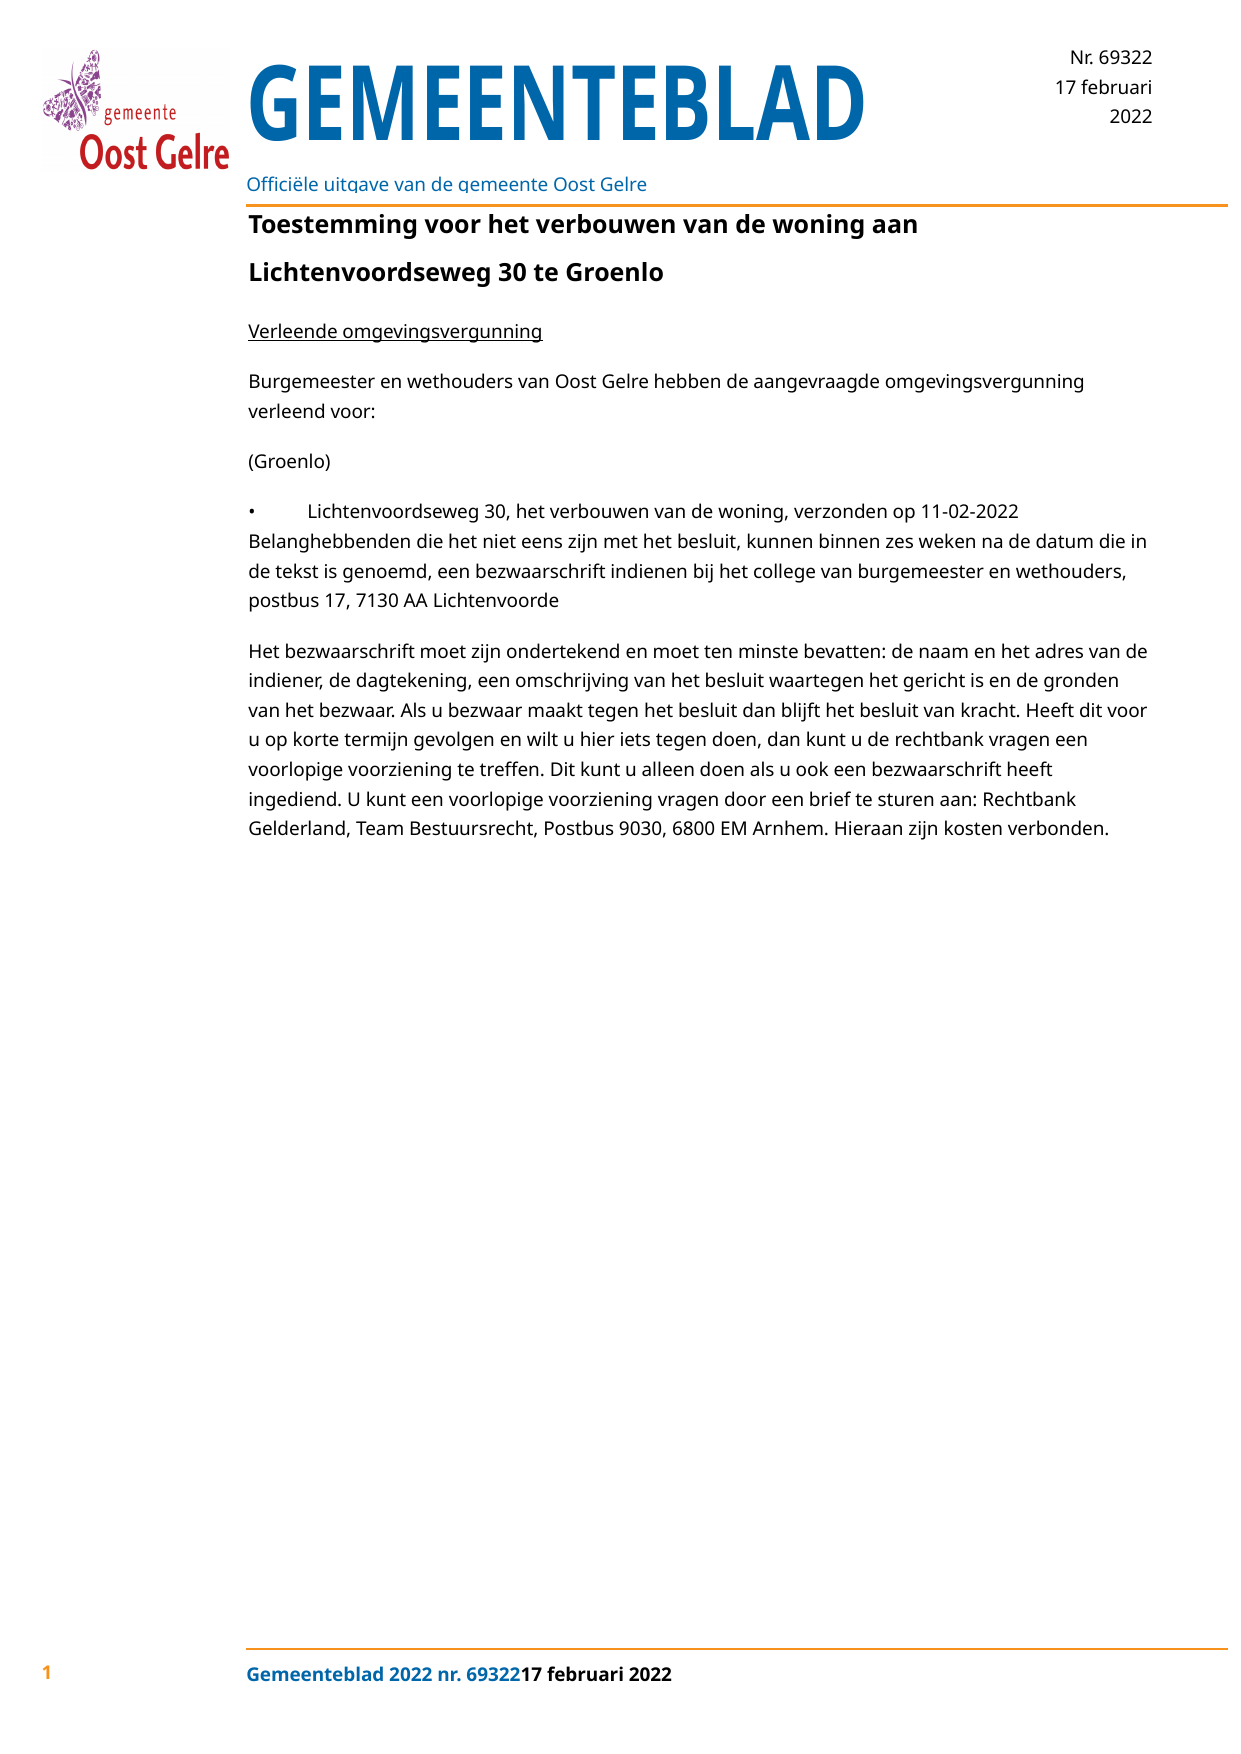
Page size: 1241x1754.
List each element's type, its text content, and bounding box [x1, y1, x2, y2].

text Het bezwaarschrift moet zijn ondertekend en moet ten minste bevatten: de naam en het adres van de indiener, de dagtekening, een omschrijving van het besluit waartegen het gericht is en de gronden van het bezwaar. Als u bezwaar maakt tegen het besluit dan blijft het besluit van kracht. Heeft dit voor u op korte termijn gevolgen en wilt u hier iets tegen doen, dan kunt u de rechtbank vragen een voorlopige voorziening te treffen. Dit kunt u alleen doen als u ook een bezwaarschrift heeft ingediend. U kunt een voorlopige voorziening vragen door een brief te sturen aan: Rechtbank Gelderland, Team Bestuursrecht, Postbus 9030, 6800 EM Arnhem. Hieraan zijn kosten verbonden. [248, 638, 1152, 841]
text Burgemeester en wethouders van Oost Gelre hebben de aangevraagde omgevingsvergunning verleend voor: [248, 368, 1152, 424]
text Verleende omgevingsvergunning [248, 318, 1152, 344]
list Lichtenvoordseweg 30, het verbouwen van de woning, verzonden op 11-02-2022 [248, 499, 1152, 524]
picture [41, 47, 231, 172]
text Belanghebbenden die het niet eens zijn met het besluit, kunnen binnen zes weken na de datum die in de tekst is genoemd, een bezwaarschrift indienen bij het college van burgemeester en wethouders, postbus 17, 7130 AA Lichtenvoorde [248, 528, 1152, 613]
text Toestemming voor het verbouwen van de woning aan Lichtenvoordseweg 30 te Groenlo [248, 207, 1152, 288]
text (Groenlo) [248, 448, 1152, 474]
